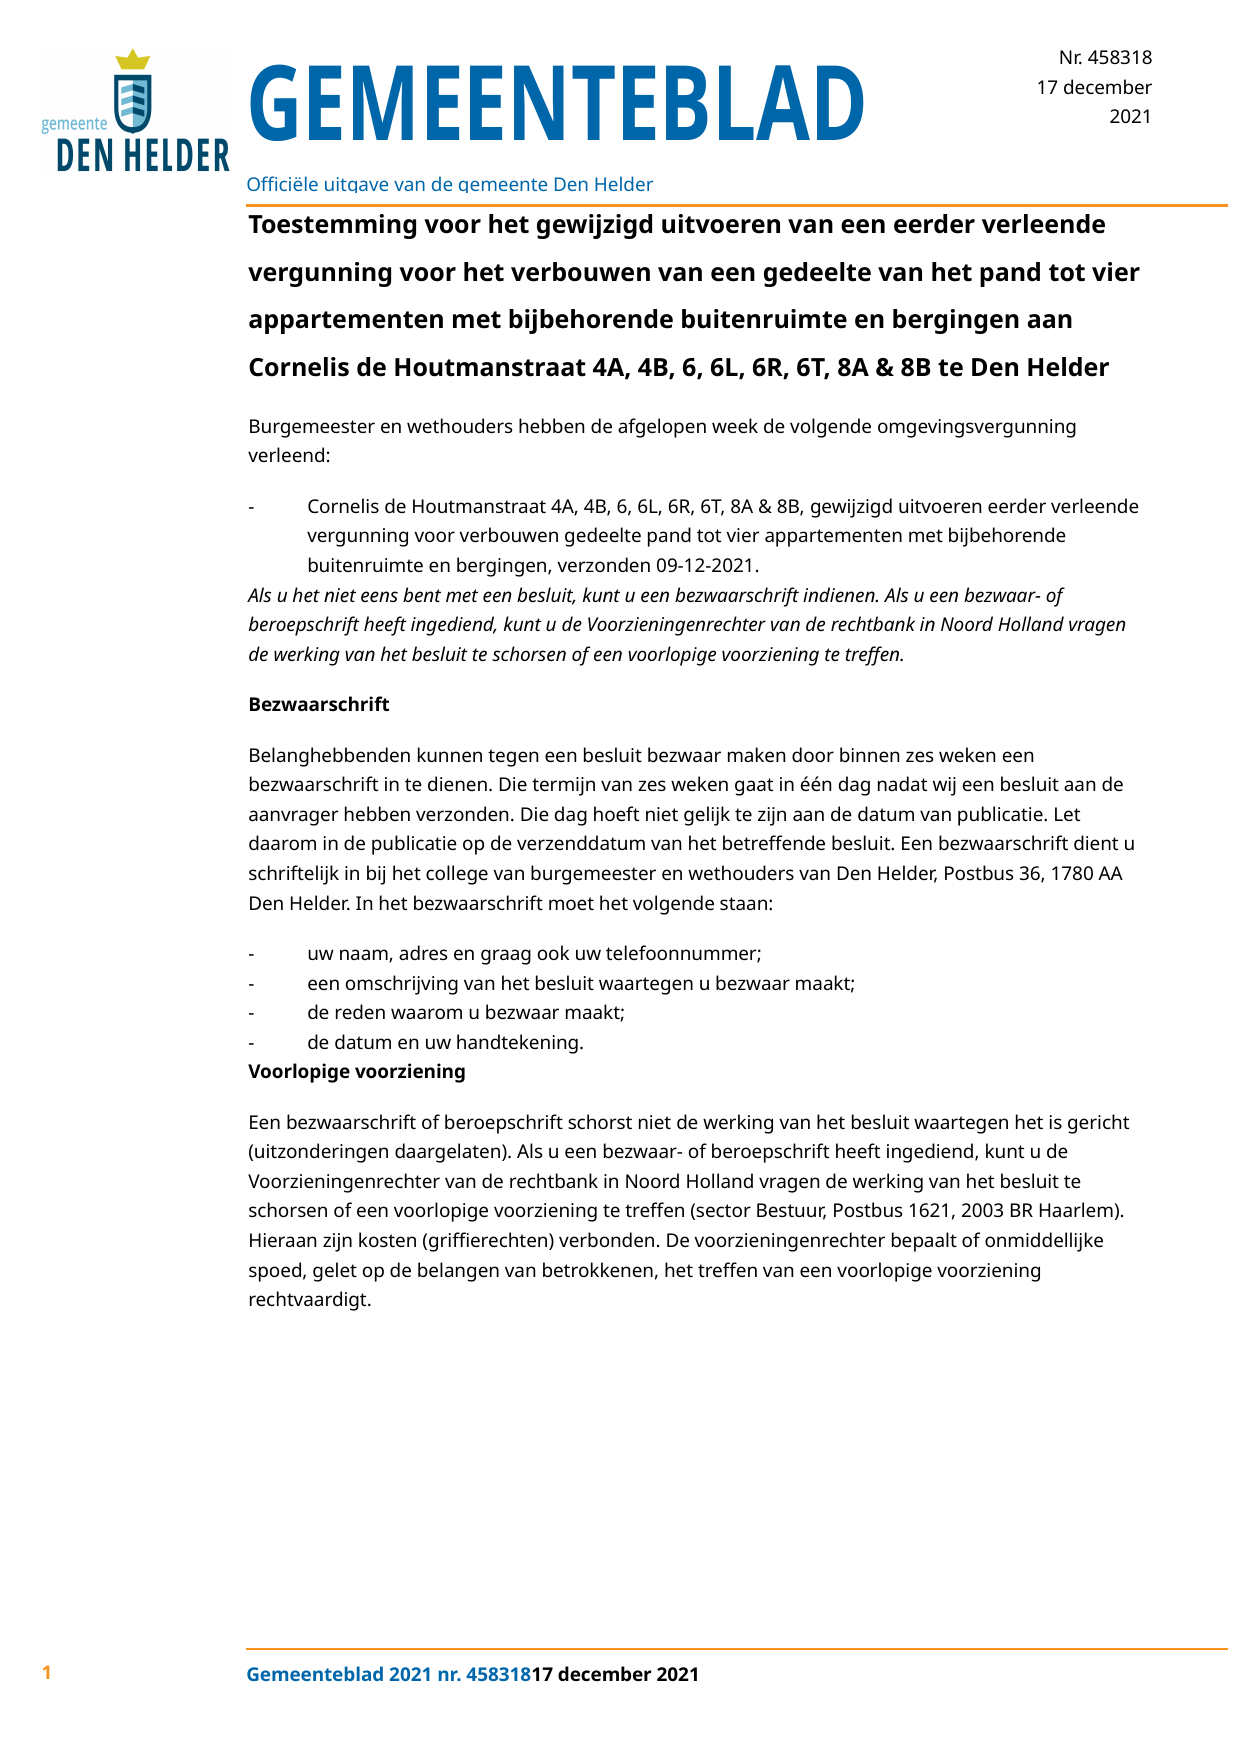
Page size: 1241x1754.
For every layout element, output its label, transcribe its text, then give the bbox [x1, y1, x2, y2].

list uw naam, adres en graag ook uw telefoonnummer; [248, 940, 1152, 966]
picture [63, 144, 68, 165]
picture [100, 154, 106, 172]
list de datum en uw handtekening. [248, 1029, 1152, 1055]
picture [220, 160, 224, 172]
text Bezwaarschrift [248, 691, 1152, 717]
text Voorlopige voorziening [248, 1058, 1152, 1084]
list de reden waarom u bezwaar maakt; [248, 999, 1152, 1025]
text Een bezwaarschrift of beroepschrift schorst niet de werking van het besluit waartegen het is gericht (uitzonderingen daargelaten). Als u een bezwaar- of beroepschrift heeft ingediend, kunt u de Voorzieningenrechter van de rechtbank in Noord Holland vragen de werking van het besluit te schorsen of een voorlopige voorziening te treffen (sector Bestuur, Postbus 1621, 2003 BR Haarlem). Hieraan zijn kosten (griffierechten) verbonden. De voorzieningenrechter bepaalt of onmiddellijke spoed, gelet op de belangen van betrokkenen, het treffen van een voorlopige voorziening rechtvaardigt. [248, 1109, 1152, 1312]
picture [130, 157, 135, 172]
list Cornelis de Houtmanstraat 4A, 4B, 6, 6L, 6R, 6T, 8A & 8B, gewijzigd uitvoeren eerder verleende vergunning voor verbouwen gedeelte pand tot vier appartementen met bijbehorende buitenruimte en bergingen, verzonden 09-12-2021. [248, 493, 1152, 578]
list een omschrijving van het besluit waartegen u bezwaar maakt; [248, 970, 1152, 996]
picture [41, 47, 231, 172]
picture [182, 144, 187, 165]
text Belanghebbenden kunnen tegen een besluit bezwaar maken door binnen zes weken een bezwaarschrift in te dienen. Die termijn van zes weken gaat in één dag nadat wij een besluit aan de aanvrager hebben verzonden. Die dag hoeft niet gelijk te zijn aan de datum van publicatie. Let daarom in de publicatie op de verzenddatum van het betreffende besluit. Een bezwaarschrift dient u schriftelijk in bij het college van burgemeester en wethouders van Den Helder, Postbus 36, 1780 AA Den Helder. In het bezwaarschrift moet het volgende staan: [248, 742, 1152, 916]
text Als u het niet eens bent met een besluit, kunt u een bezwaarschrift indienen. Als u een bezwaar- of beroepschrift heeft ingediend, kunt u de Voorzieningenrechter van de rechtbank in Noord Holland vragen de werking van het besluit te schorsen of een voorlopige voorziening te treffen. [248, 582, 1152, 667]
text Burgemeester en wethouders hebben de afgelopen week de volgende omgevingsvergunning verleend: [248, 413, 1152, 468]
text Toestemming voor het gewijzigd uitvoeren van een eerder verleende vergunning voor het verbouwen van een gedeelte van het pand tot vier appartementen met bijbehorende buitenruimte en bergingen aan Cornelis de Houtmanstraat 4A, 4B, 6, 6L, 6R, 6T, 8A & 8B te Den Helder [248, 207, 1152, 384]
